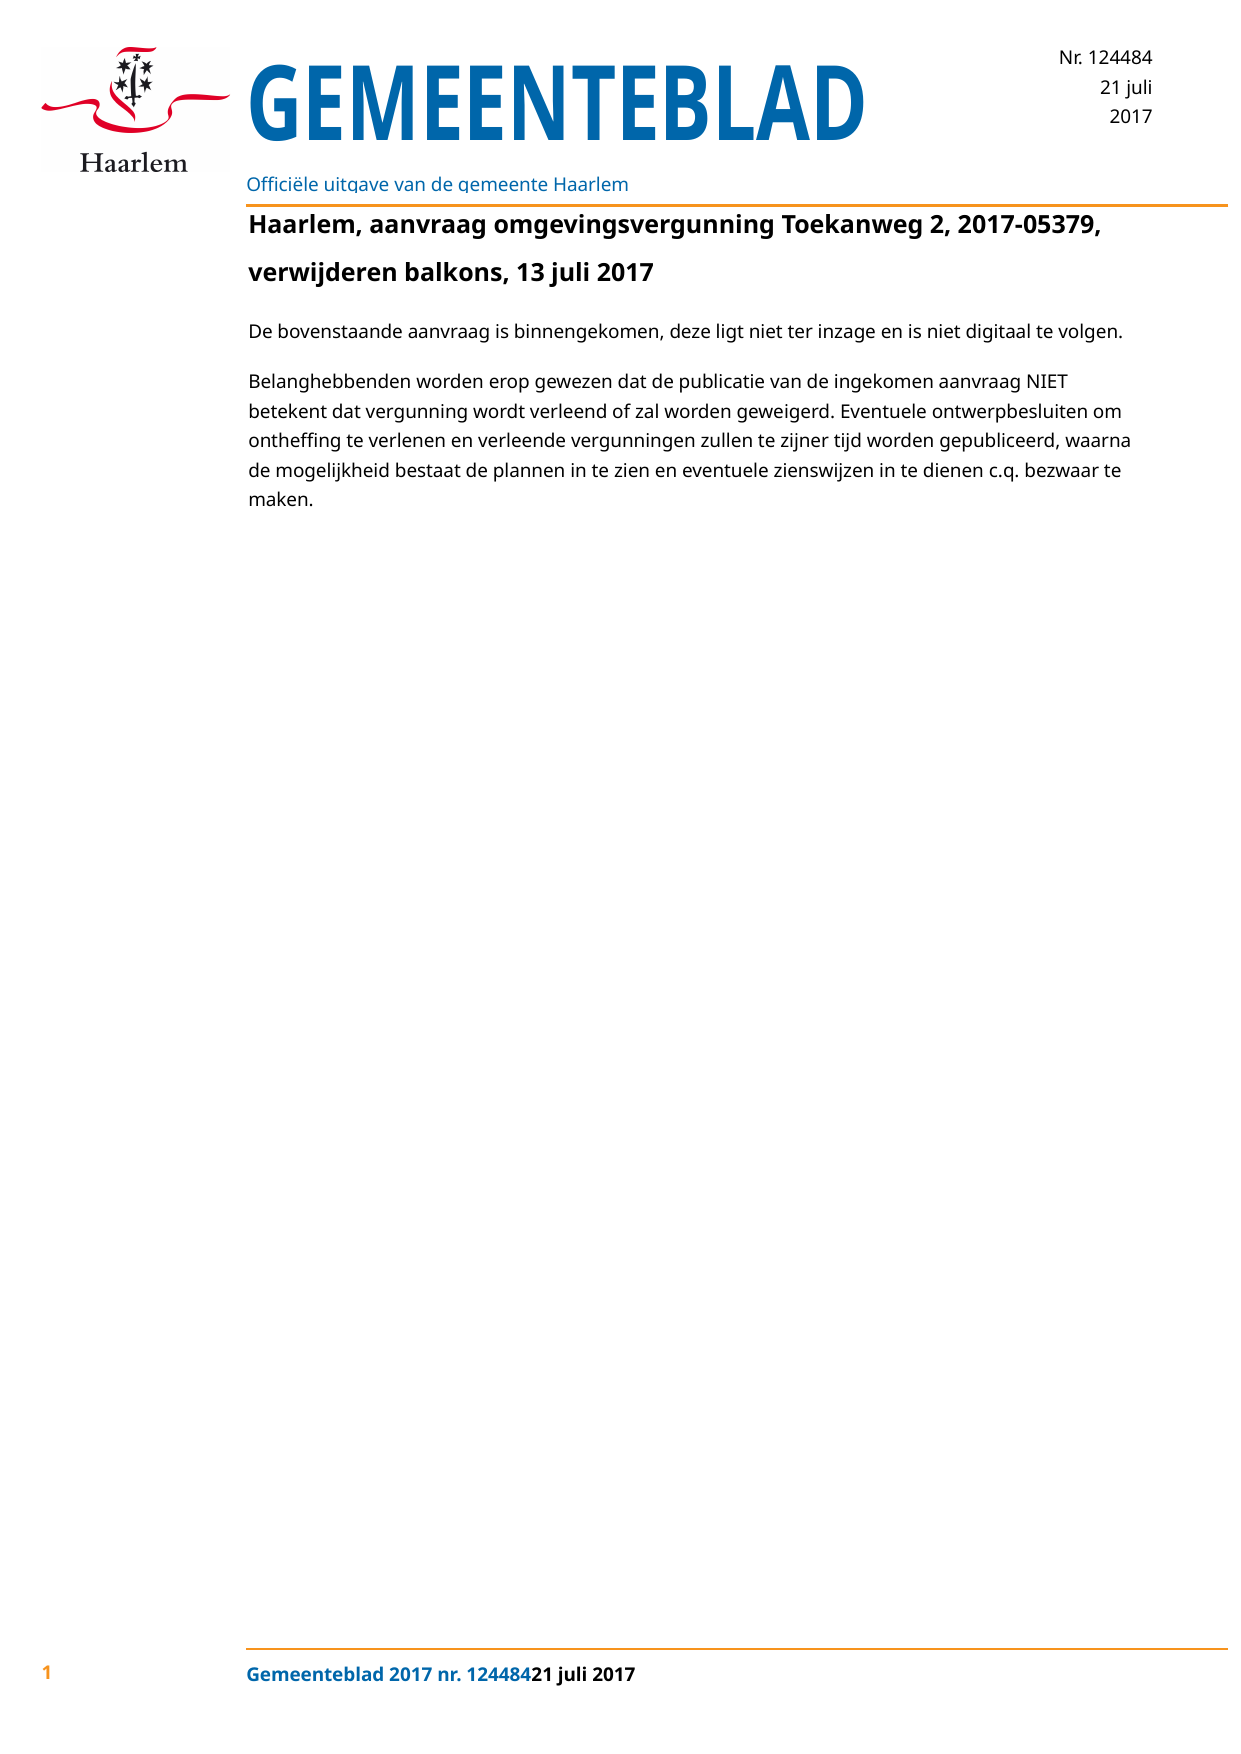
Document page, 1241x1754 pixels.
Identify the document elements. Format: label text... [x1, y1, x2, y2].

text De bovenstaande aanvraag is binnengekomen, deze ligt niet ter inzage en is niet digitaal te volgen. [248, 318, 1152, 344]
text Haarlem, aanvraag omgevingsvergunning Toekanweg 2, 2017-05379, verwijderen balkons, 13 juli 2017 [248, 207, 1152, 288]
picture [41, 47, 231, 172]
text Belanghebbenden worden erop gewezen dat de publicatie van de ingekomen aanvraag NIET betekent dat vergunning wordt verleend of zal worden geweigerd. Eventuele ontwerpbesluiten om ontheffing te verlenen en verleende vergunningen zullen te zijner tijd worden gepubliceerd, waarna de mogelijkheid bestaat de plannen in te zien en eventuele zienswijzen in te dienen c.q. bezwaar te maken. [248, 368, 1152, 512]
